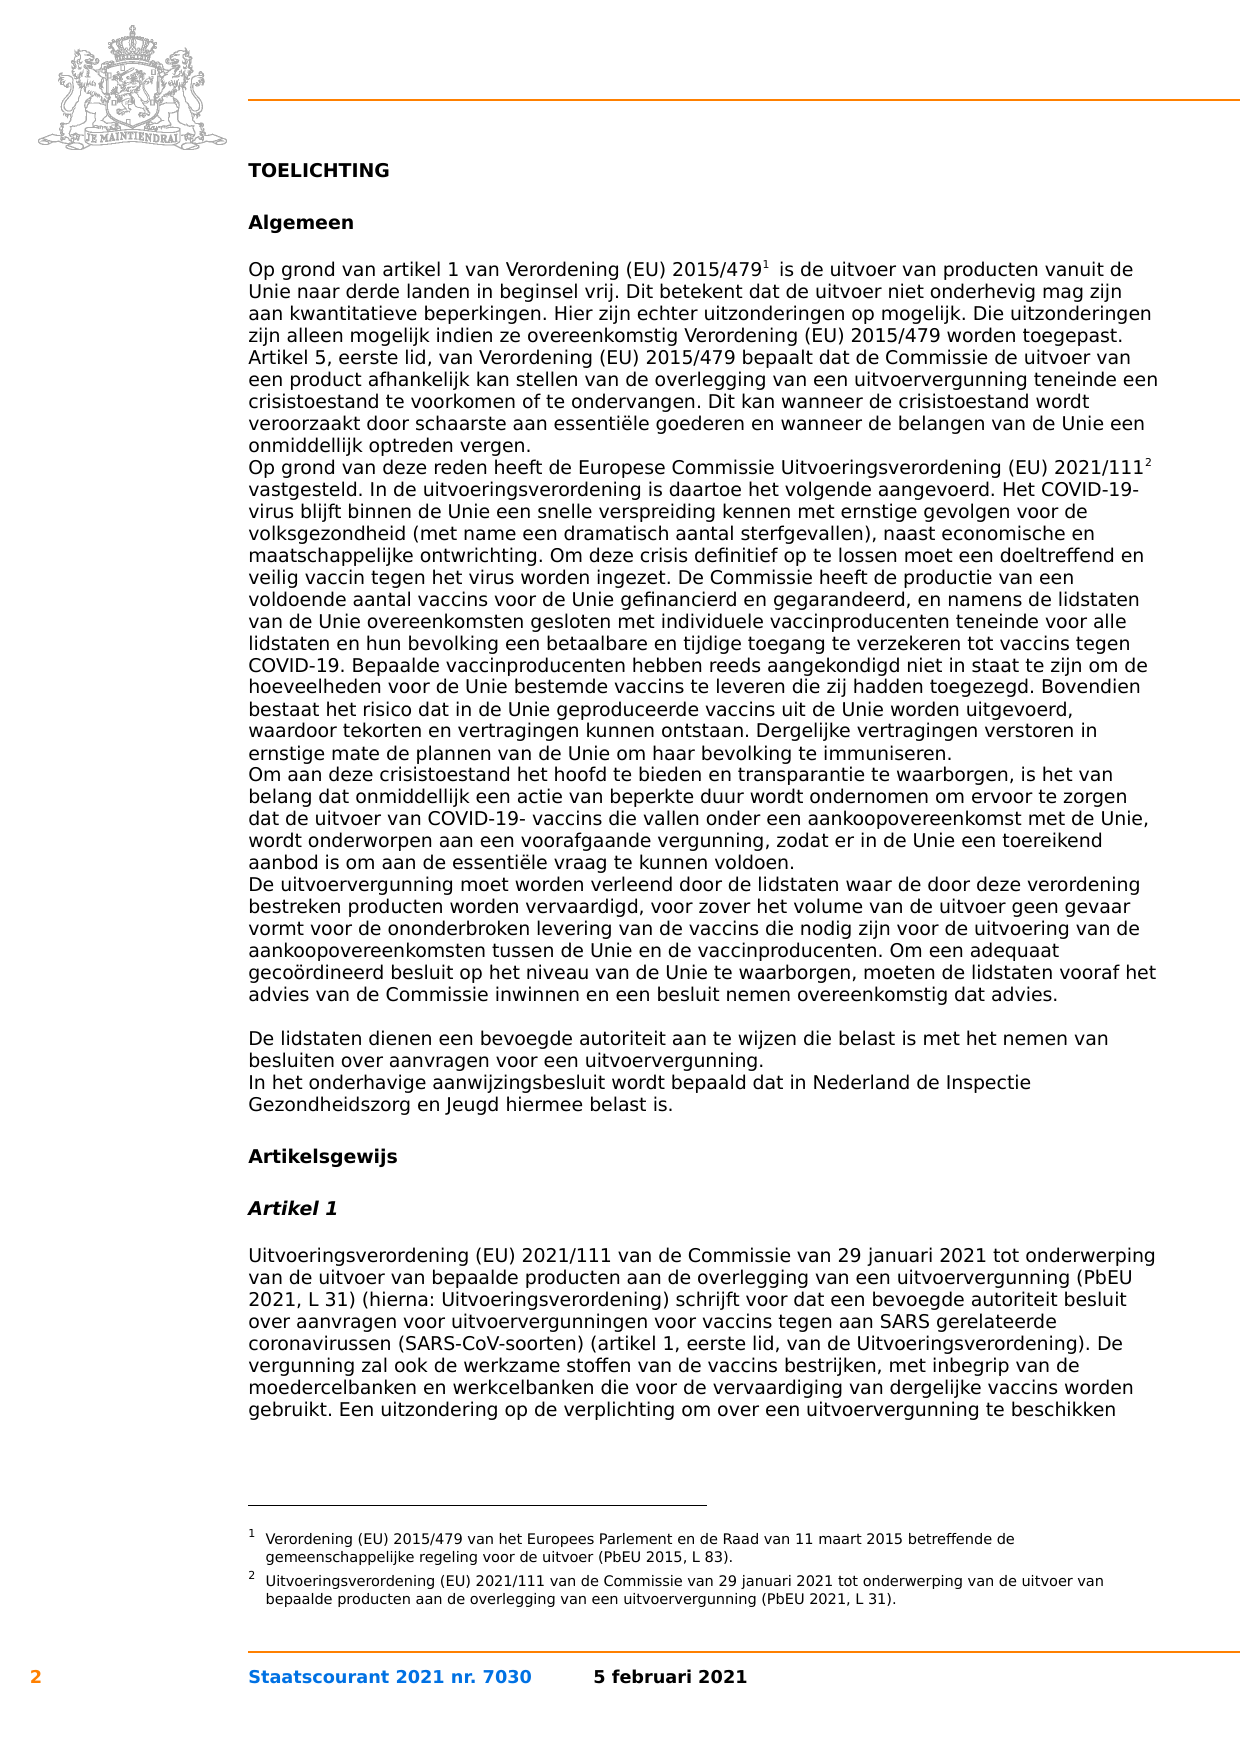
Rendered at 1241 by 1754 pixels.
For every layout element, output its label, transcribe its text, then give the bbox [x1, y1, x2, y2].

text Op grond van artikel 1 van Verordening (EU) 2015/479 is de uitvoer van producten vanuit de Unie naar derde landen in beginsel vrij. Dit betekent dat de uitvoer niet onderhevig mag zijn aan kwantitatieve beperkingen. Hier zijn echter uitzonderingen op mogelijk. Die uitzonderingen zijn alleen mogelijk indien ze overeenkomstig Verordening (EU) 2015/479 worden toegepast. Artikel 5, eerste lid, van Verordening (EU) 2015/479 bepaalt dat de Commissie de uitvoer van een product afhankelijk kan stellen van de overlegging van een uitvoervergunning teneinde een crisistoestand te voorkomen of te ondervangen. Dit kan wanneer de crisistoestand wordt veroorzaakt door schaarste aan essentiële goederen en wanneer de belangen van de Unie een onmiddellijk optreden vergen. [248, 259, 1163, 457]
picture [38, 25, 227, 150]
text Uitvoeringsverordening (EU) 2021/111 van de Commissie van 29 januari 2021 tot onderwerping van de uitvoer van bepaalde producten aan de overlegging van een uitvoervergunning (PbEU 2021, L 31) (hierna: Uitvoeringsverordening) schrijft voor dat een bevoegde autoriteit besluit over aanvragen voor uitvoervergunningen voor vaccins tegen aan SARS gerelateerde coronavirussen (SARS-CoV-soorten) (artikel 1, eerste lid, van de Uitvoeringsverordening). De vergunning zal ook de werkzame stoffen van de vaccins bestrijken, met inbegrip van de moedercelbanken en werkcelbanken die voor de vervaardiging van dergelijke vaccins worden gebruikt. Een uitzondering op de verplichting om over een uitvoervergunning te beschikken [248, 1245, 1163, 1421]
subtitle Artikelsgewijs [248, 1146, 1163, 1168]
subtitle Algemeen [248, 212, 1163, 234]
text In het onderhavige aanwijzingsbesluit wordt bepaald dat in Nederland de Inspectie Gezondheidszorg en Jeugd hiermee belast is. [248, 1072, 1163, 1116]
text Uitvoeringsverordening (EU) 2021/111 van de Commissie van 29 januari 2021 tot onderwerping van de uitvoer van bepaalde producten aan de overlegging van een uitvoervergunning (PbEU 2021, L 31). [248, 1569, 1163, 1608]
text Verordening (EU) 2015/479 van het Europees Parlement en de Raad van 11 maart 2015 betreffende de gemeenschappelijke regeling voor de uitvoer (PbEU 2015, L 83). [248, 1527, 1163, 1566]
text Op grond van deze reden heeft de Europese Commissie Uitvoeringsverordening (EU) 2021/111 vastgesteld. In de uitvoeringsverordening is daartoe het volgende aangevoerd. Het COVID-19-virus blijft binnen de Unie een snelle verspreiding kennen met ernstige gevolgen voor de volksgezondheid (met name een dramatisch aantal sterfgevallen), naast economische en maatschappelijke ontwrichting. Om deze crisis definitief op te lossen moet een doeltreffend en veilig vaccin tegen het virus worden ingezet. De Commissie heeft de productie van een voldoende aantal vaccins voor de Unie gefinancierd en gegarandeerd, en namens de lidstaten van de Unie overeenkomsten gesloten met individuele vaccinproducenten teneinde voor alle lidstaten en hun bevolking een betaalbare en tijdige toegang te verzekeren tot vaccins tegen COVID-19. Bepaalde vaccinproducenten hebben reeds aangekondigd niet in staat te zijn om de hoeveelheden voor de Unie bestemde vaccins te leveren die zij hadden toegezegd. Bovendien bestaat het risico dat in de Unie geproduceerde vaccins uit de Unie worden uitgevoerd, waardoor tekorten en vertragingen kunnen ontstaan. Dergelijke vertragingen verstoren in ernstige mate de plannen van de Unie om haar bevolking te immuniseren. [248, 457, 1163, 764]
text Om aan deze crisistoestand het hoofd te bieden en transparantie te waarborgen, is het van belang dat onmiddellijk een actie van beperkte duur wordt ondernomen om ervoor te zorgen dat de uitvoer van COVID-19- vaccins die vallen onder een aankoopovereenkomst met de Unie, wordt onderworpen aan een voorafgaande vergunning, zodat er in de Unie een toereikend aanbod is om aan de essentiële vraag te kunnen voldoen. [248, 764, 1163, 874]
subtitle Artikel 1 [248, 1198, 1163, 1220]
text De lidstaten dienen een bevoegde autoriteit aan te wijzen die belast is met het nemen van besluiten over aanvragen voor een uitvoervergunning. [248, 1028, 1163, 1072]
text De uitvoervergunning moet worden verleend door de lidstaten waar de door deze verordening bestreken producten worden vervaardigd, voor zover het volume van de uitvoer geen gevaar vormt voor de ononderbroken levering van de vaccins die nodig zijn voor de uitvoering van de aankoopovereenkomsten tussen de Unie en de vaccinproducenten. Om een adequaat gecoördineerd besluit op het niveau van de Unie te waarborgen, moeten de lidstaten vooraf het advies van de Commissie inwinnen en een besluit nemen overeenkomstig dat advies. [248, 874, 1163, 1006]
subtitle TOELICHTING [248, 160, 1163, 182]
